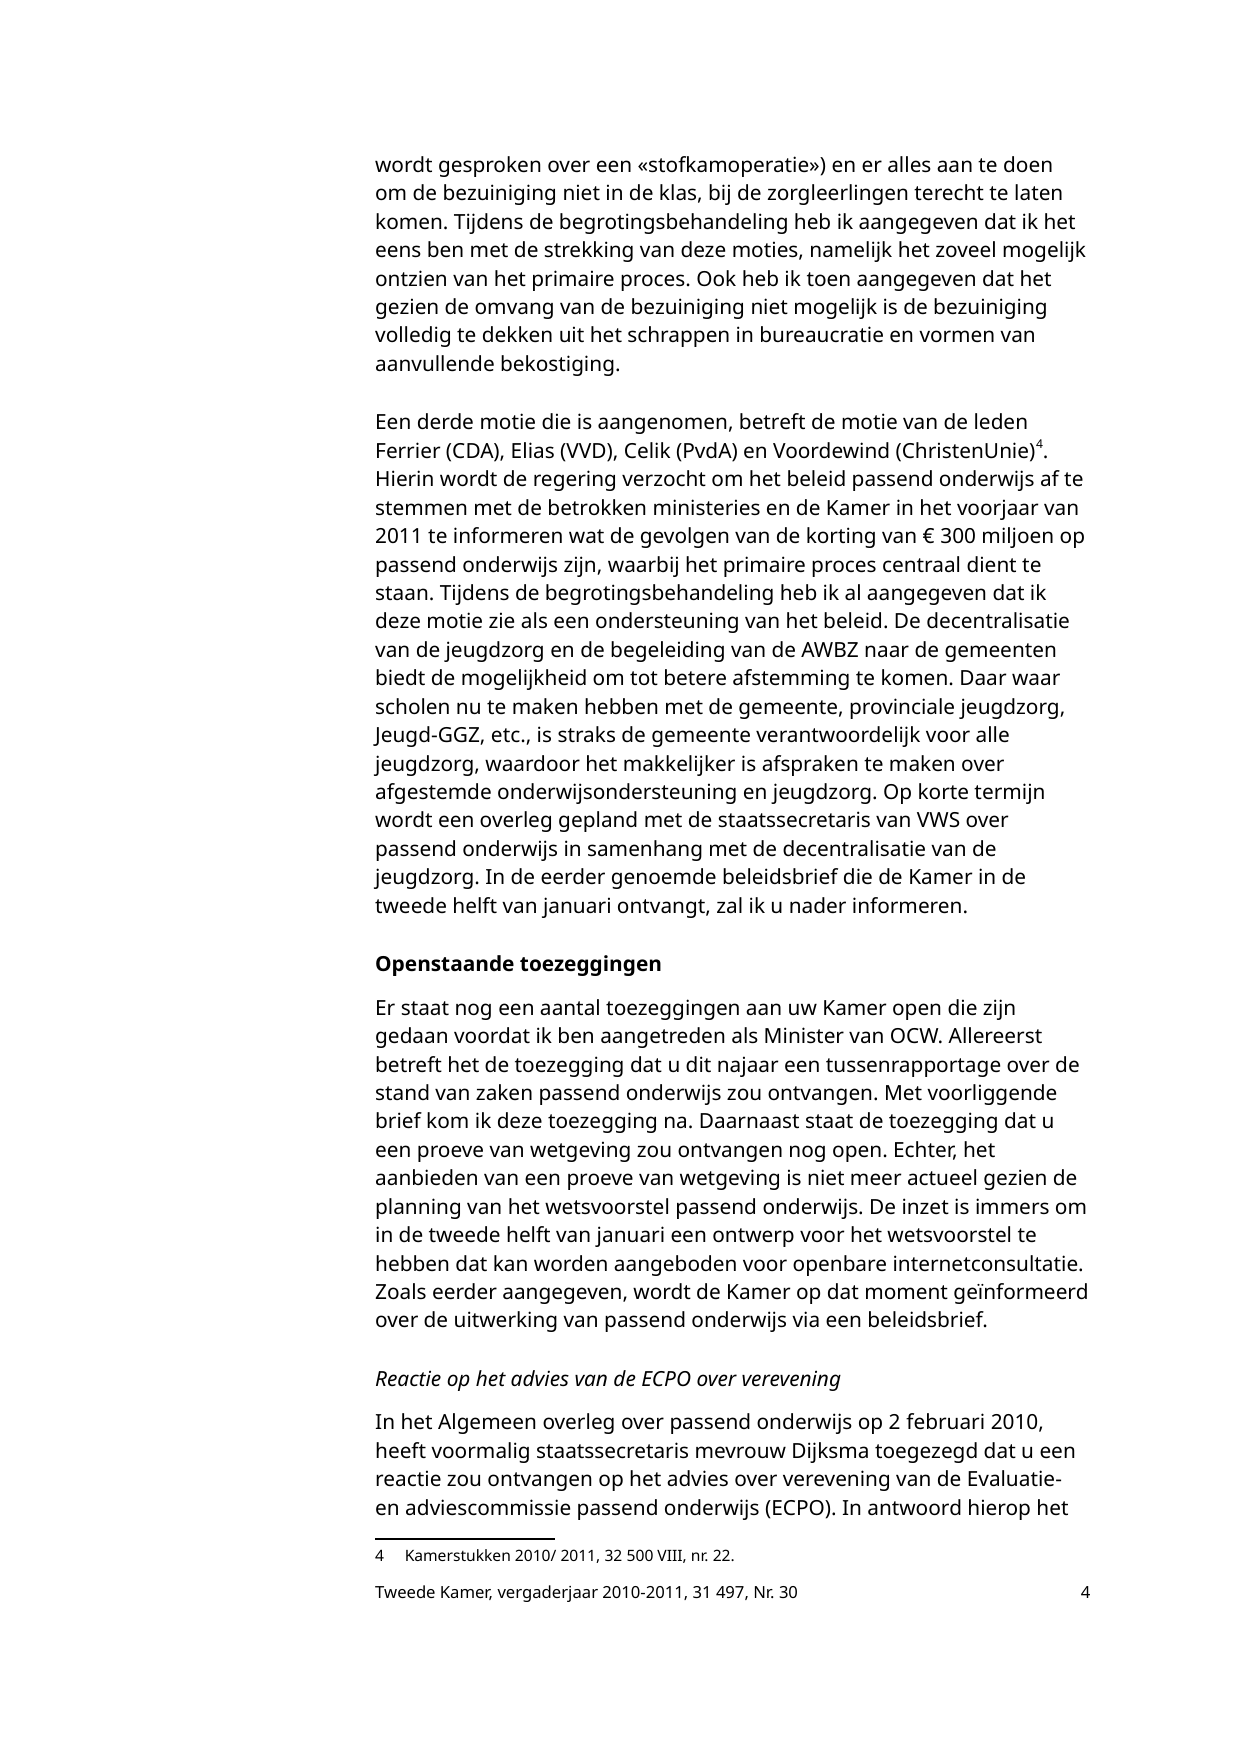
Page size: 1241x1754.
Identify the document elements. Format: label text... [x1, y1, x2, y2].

text Er staat nog een aantal toezeggingen aan uw Kamer open die zijn gedaan voordat ik ben aangetreden als Minister van OCW. Allereerst betreft het de toezegging dat u dit najaar een tussenrapportage over de stand van zaken passend onderwijs zou ontvangen. Met voorliggende brief kom ik deze toezegging na. Daarnaast staat de toezegging dat u een proeve van wetgeving zou ontvangen nog open. Echter, het aanbieden van een proeve van wetgeving is niet meer actueel gezien de planning van het wetsvoorstel passend onderwijs. De inzet is immers om in de tweede helft van januari een ontwerp voor het wetsvoorstel te hebben dat kan worden aangeboden voor openbare internetconsultatie. Zoals eerder aangegeven, wordt de Kamer op dat moment geïnformeerd over de uitwerking van passend onderwijs via een beleidsbrief. [375, 993, 1090, 1334]
text Een derde motie die is aangenomen, betreft de motie van de leden Ferrier (CDA), Elias (VVD), Celik (PvdA) en Voordewind (ChristenUnie). Hierin wordt de regering verzocht om het beleid passend onderwijs af te stemmen met de betrokken ministeries en de Kamer in het voorjaar van 2011 te informeren wat de gevolgen van de korting van € 300 miljoen op passend onderwijs zijn, waarbij het primaire proces centraal dient te staan. Tijdens de begrotingsbehandeling heb ik al aangegeven dat ik deze motie zie als een ondersteuning van het beleid. De decentralisatie van de jeugdzorg en de begeleiding van de AWBZ naar de gemeenten biedt de mogelijkheid om tot betere afstemming te komen. Daar waar scholen nu te maken hebben met de gemeente, provinciale jeugdzorg, Jeugd-GGZ, etc., is straks de gemeente verantwoordelijk voor alle jeugdzorg, waardoor het makkelijker is afspraken te maken over afgestemde onderwijsondersteuning en jeugdzorg. Op korte termijn wordt een overleg gepland met de staatssecretaris van VWS over passend onderwijs in samenhang met de decentralisatie van de jeugdzorg. In de eerder genoemde beleidsbrief die de Kamer in de tweede helft van januari ontvangt, zal ik u nader informeren. [375, 407, 1090, 919]
text In het Algemeen overleg over passend onderwijs op 2 februari 2010, heeft voormalig staatssecretaris mevrouw Dijksma toegezegd dat u een reactie zou ontvangen op het advies over verevening van de Evaluatie- en adviescommissie passend onderwijs (ECPO). In antwoord hierop het [375, 1407, 1090, 1521]
text Openstaande toezeggingen [375, 949, 1090, 978]
text Reactie op het advies van de ECPO over verevening [375, 1364, 1090, 1392]
text wordt gesproken over een «stofkamoperatie») en er alles aan te doen om de bezuiniging niet in de klas, bij de zorgleerlingen terecht te laten komen. Tijdens de begrotingsbehandeling heb ik aangegeven dat ik het eens ben met de strekking van deze moties, namelijk het zoveel mogelijk ontzien van het primaire proces. Ook heb ik toen aangegeven dat het gezien de omvang van de bezuiniging niet mogelijk is de bezuiniging volledig te dekken uit het schrappen in bureaucratie en vormen van aanvullende bekostiging. [375, 150, 1090, 377]
text Kamerstukken 2010/ 2011, 32 500 VIII, nr. 22. [375, 1538, 1090, 1566]
